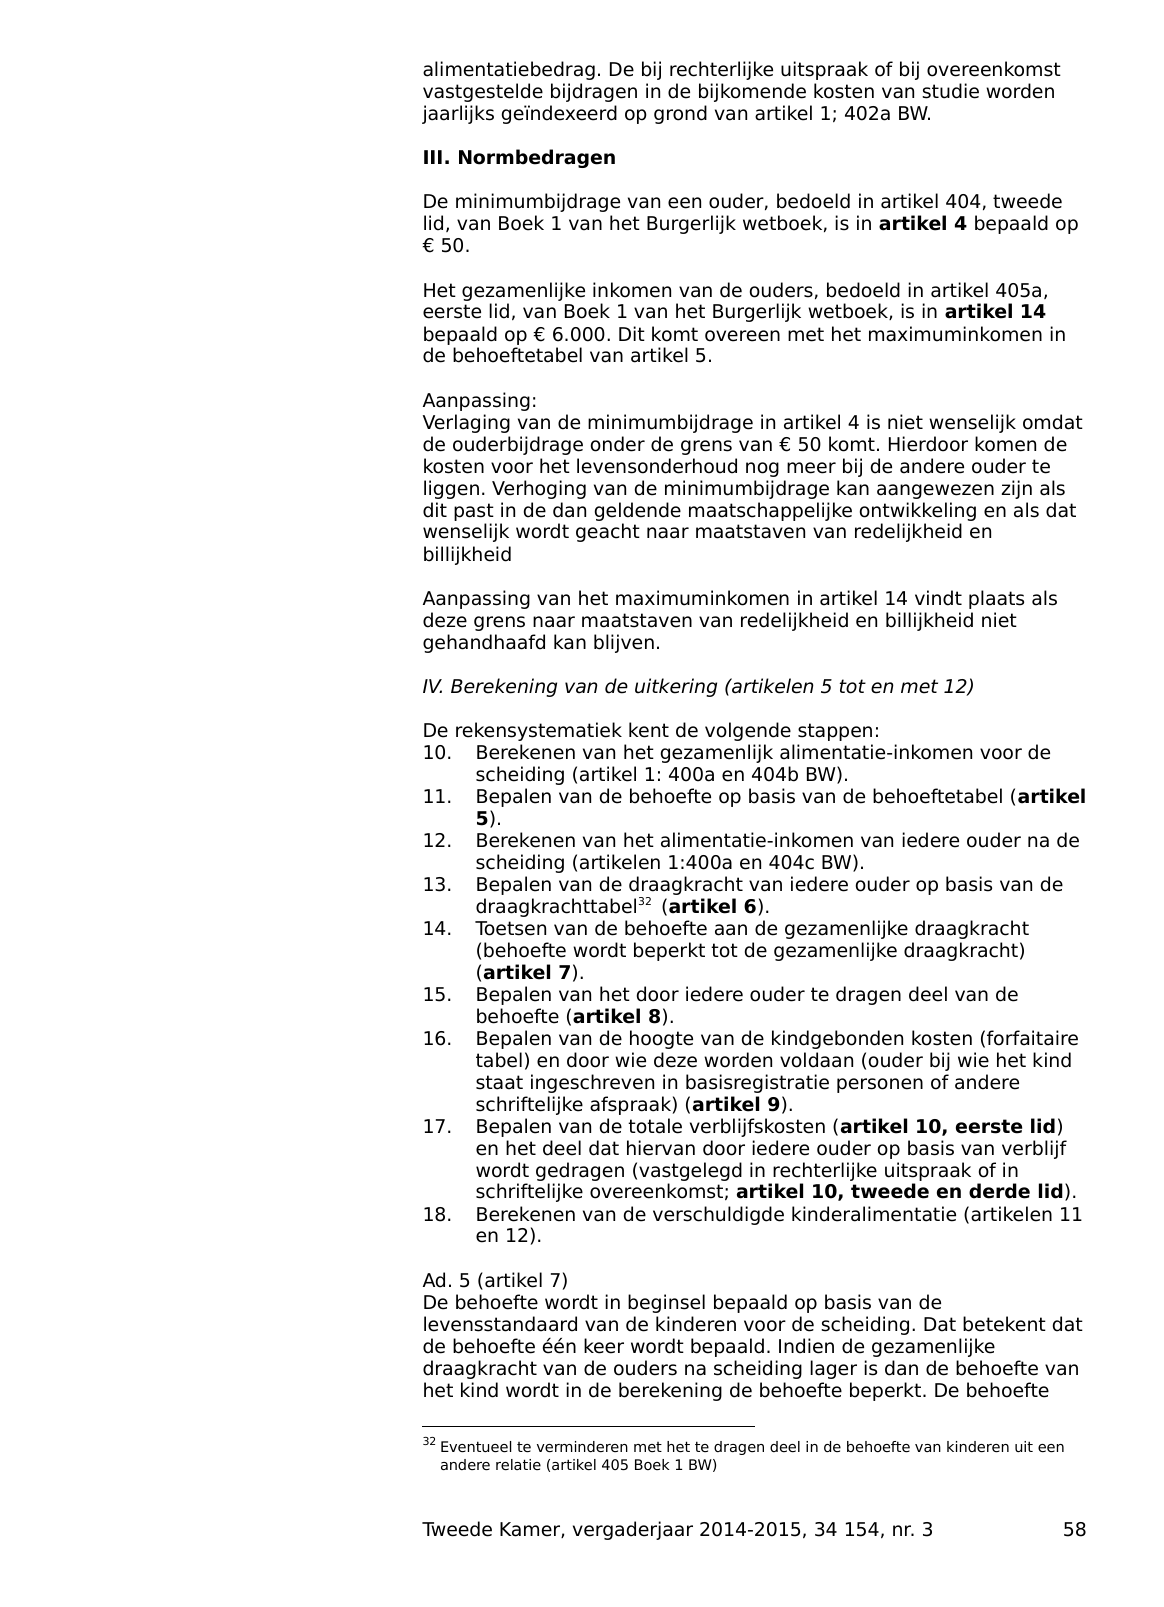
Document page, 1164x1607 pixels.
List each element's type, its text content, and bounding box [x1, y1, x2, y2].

text 18. Berekenen van de verschuldigde kinderalimentatie (artikelen 11 en 12). [422, 1203, 1087, 1247]
text Eventueel te verminderen met het te dragen deel in de behoefte van kinderen uit een andere relatie (artikel 405 Boek 1 BW) [422, 1435, 1087, 1474]
text 15. Bepalen van het door iedere ouder te dragen deel van de behoefte (artikel 8). [422, 984, 1087, 1028]
text 12. Berekenen van het alimentatie-inkomen van iedere ouder na de scheiding (artikelen 1:400a en 404c BW). [422, 830, 1087, 874]
text De rekensystematiek kent de volgende stappen: [422, 720, 1087, 742]
text Aanpassing van het maximuminkomen in artikel 14 vindt plaats als deze grens naar maatstaven van redelijkheid en billijkheid niet gehandhaafd kan blijven. [422, 588, 1087, 653]
subtitle IV. Berekening van de uitkering (artikelen 5 tot en met 12) [422, 676, 1087, 698]
subtitle III. Normbedragen [422, 147, 1087, 169]
text 17. Bepalen van de totale verblijfskosten (artikel 10, eerste lid) en het deel dat hiervan door iedere ouder op basis van verblijf wordt gedragen (vastgelegd in rechterlijke uitspraak of in schriftelijke overeenkomst; artikel 10, tweede en derde lid). [422, 1116, 1087, 1203]
text Ad. 5 (artikel 7) [422, 1269, 1087, 1292]
text Verlaging van de minimumbijdrage in artikel 4 is niet wenselijk omdat de ouderbijdrage onder de grens van € 50 komt. Hierdoor komen de kosten voor het levensonderhoud nog meer bij de andere ouder te liggen. Verhoging van de minimumbijdrage kan aangewezen zijn als dit past in de dan geldende maatschappelijke ontwikkeling en als dat wenselijk wordt geacht naar maatstaven van redelijkheid en billijkheid [422, 412, 1087, 565]
text 14. Toetsen van de behoefte aan de gezamenlijke draagkracht (behoefte wordt beperkt tot de gezamenlijke draagkracht) (artikel 7). [422, 918, 1087, 984]
text De behoefte wordt in beginsel bepaald op basis van de levensstandaard van de kinderen voor de scheiding. Dat betekent dat de behoefte één keer wordt bepaald. Indien de gezamenlijke draagkracht van de ouders na scheiding lager is dan de behoefte van het kind wordt in de berekening de behoefte beperkt. De behoefte [422, 1292, 1087, 1401]
text 10. Berekenen van het gezamenlijk alimentatie-inkomen voor de scheiding (artikel 1: 400a en 404b BW). [422, 742, 1087, 786]
text alimentatiebedrag. De bij rechterlijke uitspraak of bij overeenkomst vastgestelde bijdragen in de bijkomende kosten van studie worden jaarlijks geïndexeerd op grond van artikel 1; 402a BW. [422, 59, 1087, 125]
text Aanpassing: [422, 389, 1087, 412]
text 13. Bepalen van de draagkracht van iedere ouder op basis van de draagkrachttabel (artikel 6). [422, 874, 1087, 918]
text De minimumbijdrage van een ouder, bedoeld in artikel 404, tweede lid, van Boek 1 van het Burgerlijk wetboek, is in artikel 4 bepaald op € 50. [422, 191, 1087, 257]
text 16. Bepalen van de hoogte van de kindgebonden kosten (forfaitaire tabel) en door wie deze worden voldaan (ouder bij wie het kind staat ingeschreven in basisregistratie personen of andere schriftelijke afspraak) (artikel 9). [422, 1028, 1087, 1116]
text 11. Bepalen van de behoefte op basis van de behoeftetabel (artikel 5). [422, 786, 1087, 830]
text Het gezamenlijke inkomen van de ouders, bedoeld in artikel 405a, eerste lid, van Boek 1 van het Burgerlijk wetboek, is in artikel 14 bepaald op € 6.000. Dit komt overeen met het maximuminkomen in de behoeftetabel van artikel 5. [422, 279, 1087, 367]
